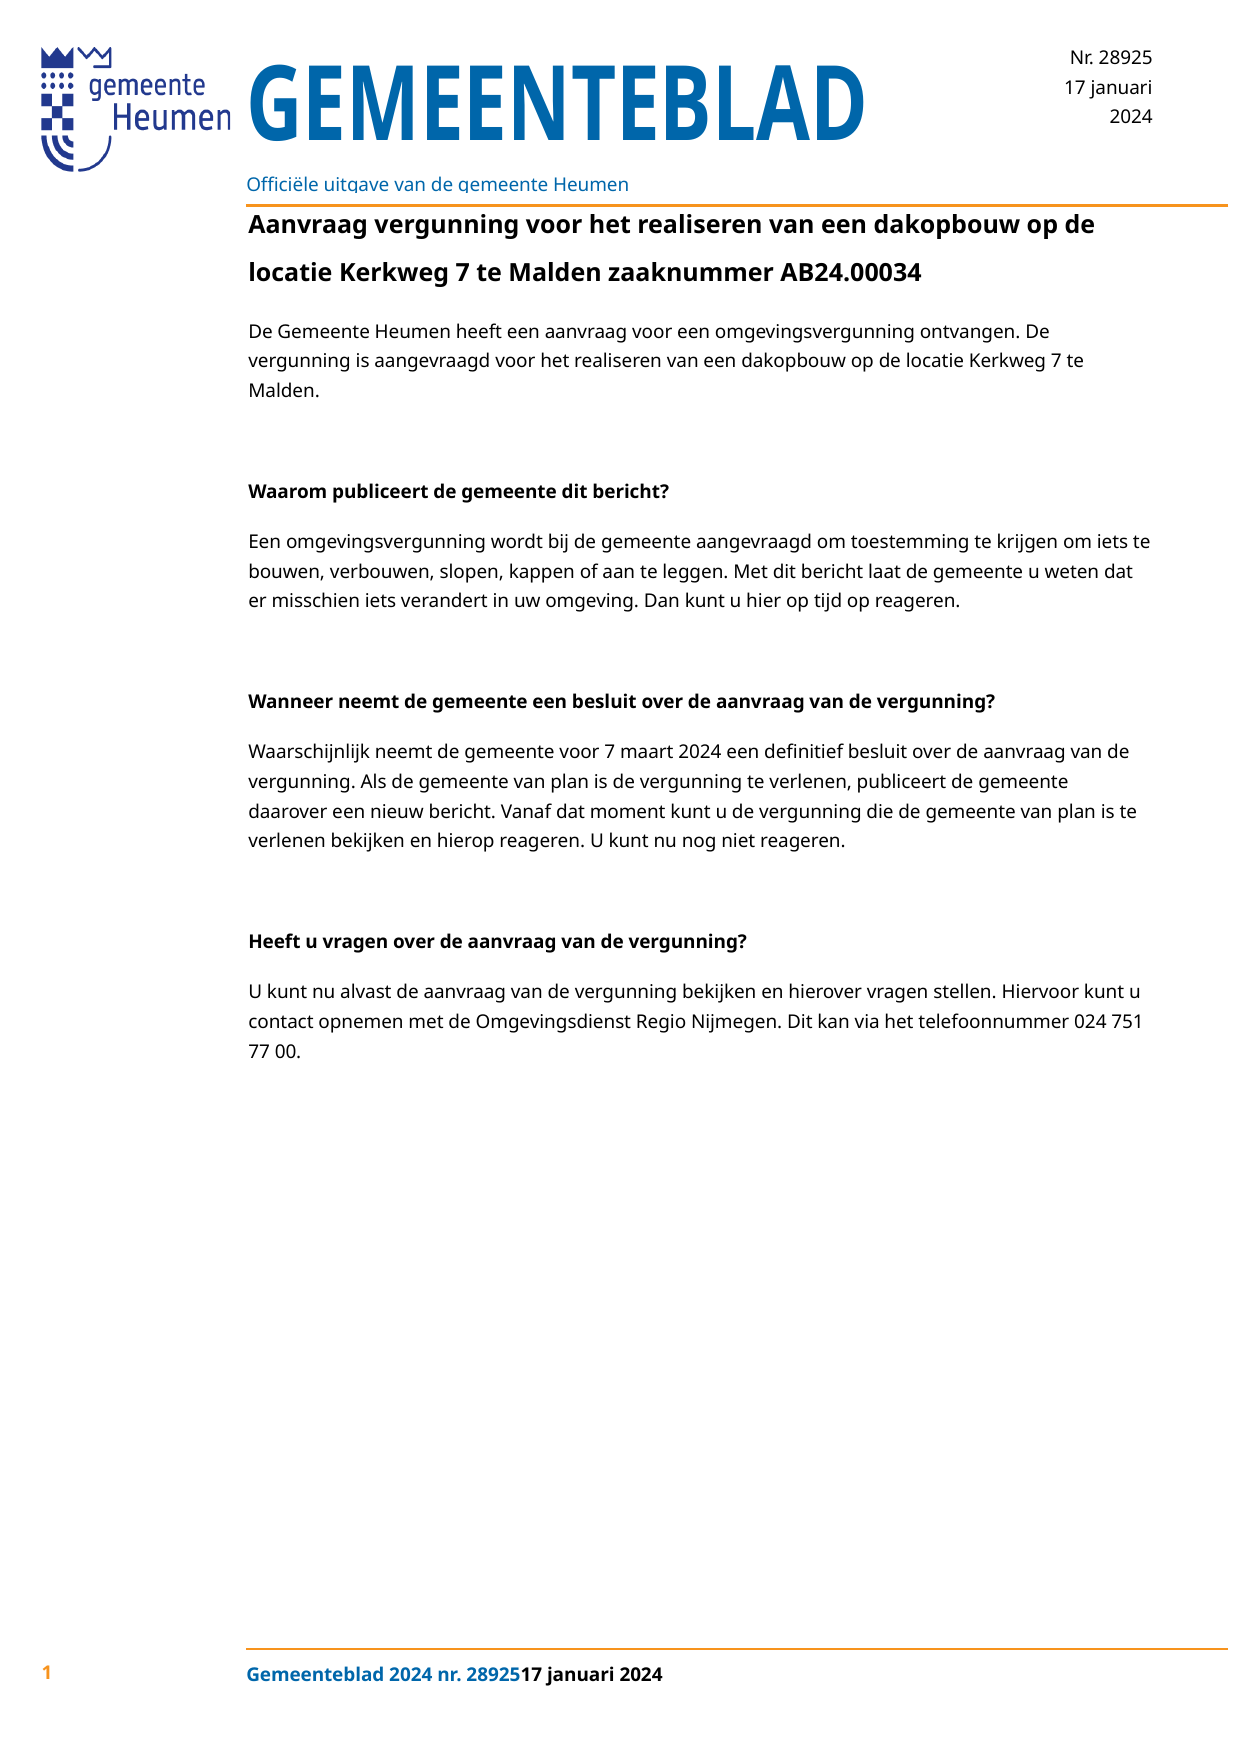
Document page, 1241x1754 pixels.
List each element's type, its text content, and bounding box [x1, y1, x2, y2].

text Waarschijnlijk neemt de gemeente voor 7 maart 2024 een definitief besluit over de aanvraag van de vergunning. Als de gemeente van plan is de vergunning te verlenen, publiceert de gemeente daarover een nieuw bericht. Vanaf dat moment kunt u de vergunning die de gemeente van plan is te verlenen bekijken en hierop reageren. U kunt nu nog niet reageren. [248, 739, 1152, 853]
text Waarom publiceert de gemeente dit bericht? [248, 478, 1152, 504]
text Aanvraag vergunning voor het realiseren van een dakopbouw op de locatie Kerkweg 7 te Malden zaaknummer AB24.00034 [248, 207, 1152, 288]
text U kunt nu alvast de aanvraag van de vergunning bekijken en hierover vragen stellen. Hiervoor kunt u contact opnemen met de Omgevingsdienst Regio Nijmegen. Dit kan via het telefoonnummer 024 751 77 00. [248, 979, 1152, 1064]
picture [41, 47, 231, 172]
text De Gemeente Heumen heeft een aanvraag voor een omgevingsvergunning ontvangen. De vergunning is aangevraagd voor het realiseren van een dakopbouw op de locatie Kerkweg 7 te Malden. [248, 318, 1152, 403]
text Een omgevingsvergunning wordt bij de gemeente aangevraagd om toestemming te krijgen om iets te bouwen, verbouwen, slopen, kappen of aan te leggen. Met dit bericht laat de gemeente u weten dat er misschien iets verandert in uw omgeving. Dan kunt u hier op tijd op reageren. [248, 528, 1152, 613]
text Heeft u vragen over de aanvraag van de vergunning? [248, 928, 1152, 954]
text Wanneer neemt de gemeente een besluit over de aanvraag van de vergunning? [248, 688, 1152, 714]
